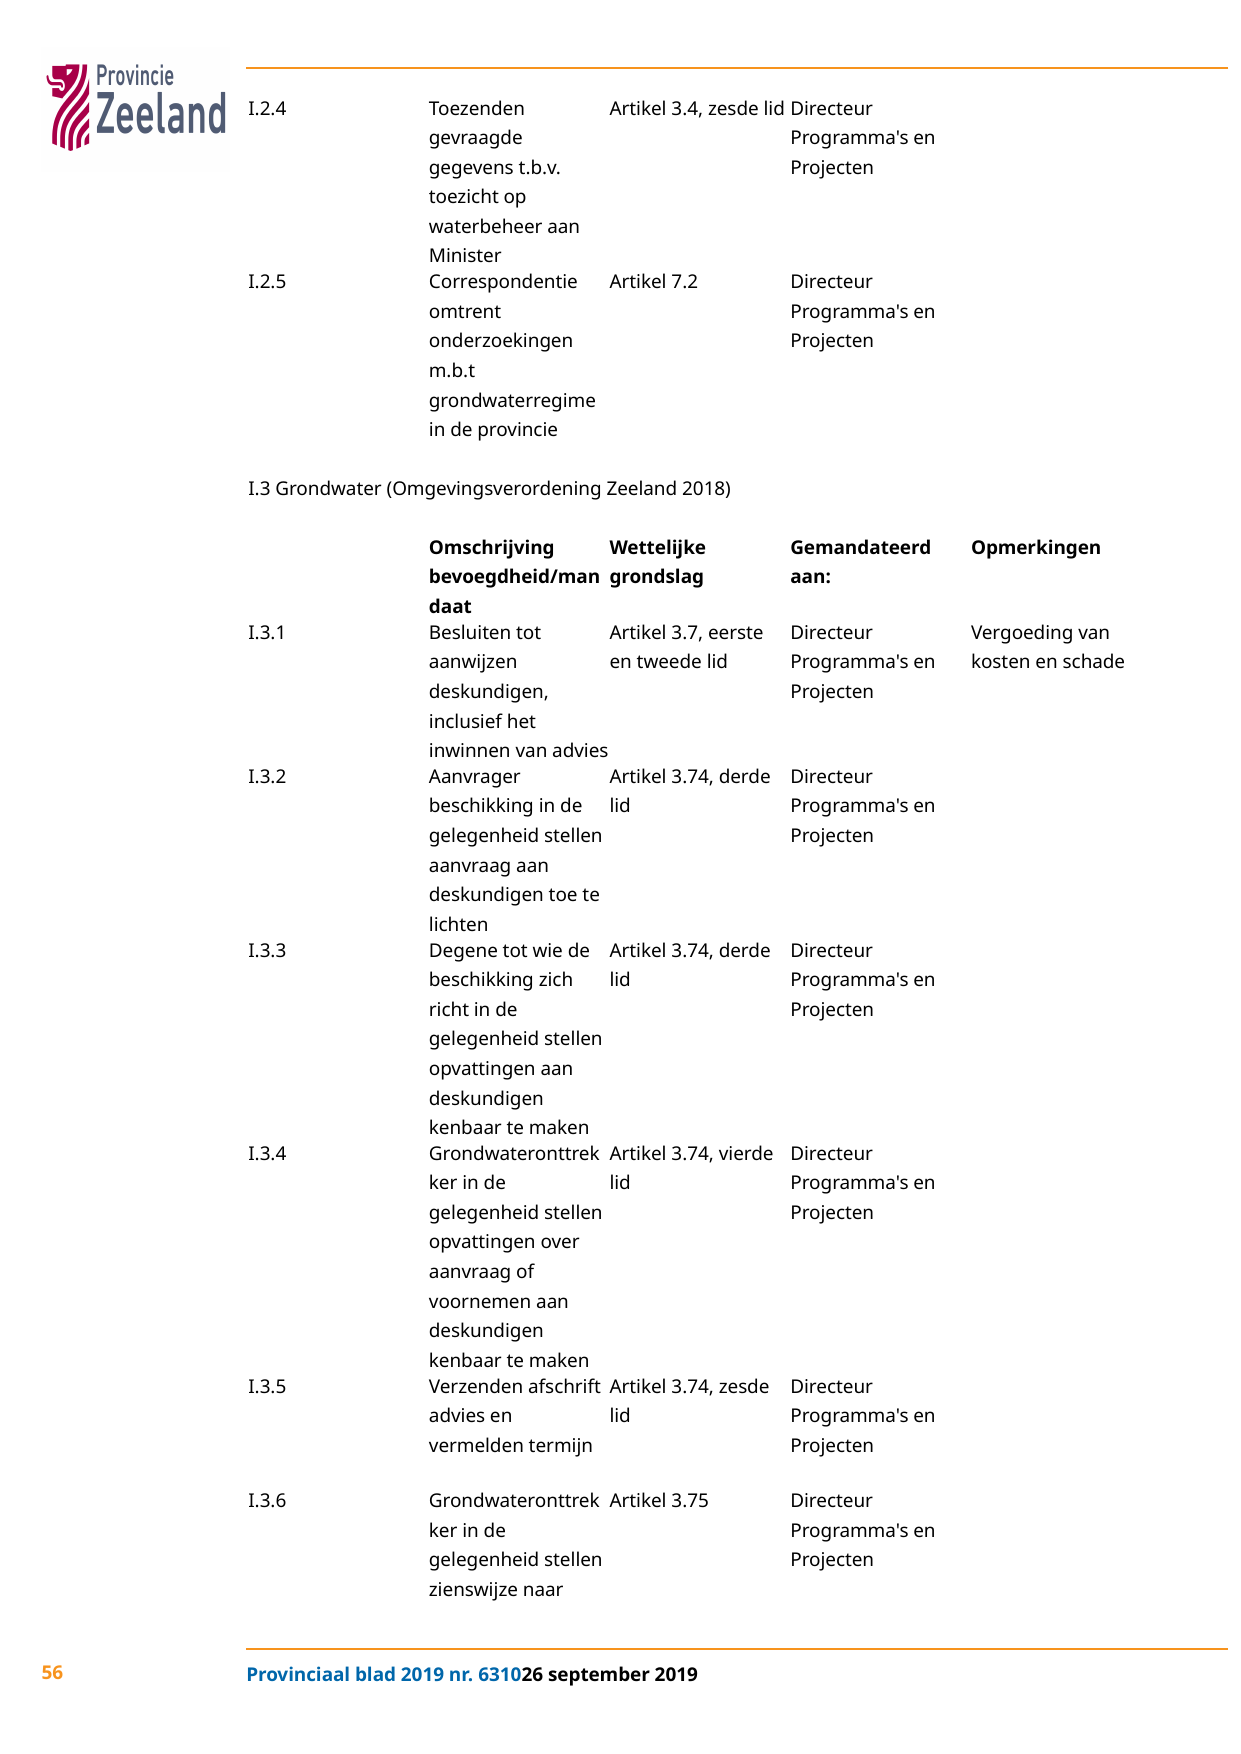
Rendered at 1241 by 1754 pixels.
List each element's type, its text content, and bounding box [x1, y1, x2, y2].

table_cell Directeur Programma's en Projecten [790, 1140, 971, 1373]
table_header Omschrijving bevoegdheid/mandaat [429, 534, 609, 619]
table_cell Vergoeding van kosten en schade [971, 619, 1152, 763]
table_cell Artikel 3.74, vierde lid [609, 1140, 790, 1373]
table_cell [971, 269, 1152, 442]
table_cell Artikel 7.2 [609, 269, 790, 442]
table_header Gemandateerd aan: [790, 534, 971, 619]
table_header Opmerkingen [971, 534, 1152, 619]
table_cell Directeur Programma's en Projecten [790, 619, 971, 763]
table_cell Directeur Programma's en Projecten [790, 269, 971, 442]
table_cell Verzenden afschrift advies en vermelden termijn [429, 1373, 609, 1487]
table_cell I.3.6 [248, 1487, 429, 1602]
table_cell I.3.4 [248, 1140, 429, 1373]
table_cell Directeur Programma's en Projecten [790, 763, 971, 937]
table_cell Directeur Programma's en Projecten [790, 1487, 971, 1602]
table_cell [971, 1373, 1152, 1487]
table_cell Directeur Programma's en Projecten [790, 937, 971, 1140]
table_cell I.3.2 [248, 763, 429, 937]
table_cell [971, 937, 1152, 1140]
table_cell I.3.5 [248, 1373, 429, 1487]
table_cell Degene tot wie de beschikking zich richt in de gelegenheid stellen opvattingen aan deskundigen kenbaar te maken [429, 937, 609, 1140]
text I.3 Grondwater (Omgevingsverordening Zeeland 2018) [248, 475, 1152, 501]
table_cell [971, 95, 1152, 268]
table_cell Directeur Programma's en Projecten [790, 1373, 971, 1487]
table_cell I.3.1 [248, 619, 429, 763]
table_cell Artikel 3.74, zesde lid [609, 1373, 790, 1487]
table_cell Artikel 3.75 [609, 1487, 790, 1602]
table_cell I.2.5 [248, 269, 429, 442]
table_cell Aanvrager beschikking in de gelegenheid stellen aanvraag aan deskundigen toe te lichten [429, 763, 609, 937]
table_cell [971, 763, 1152, 937]
table_cell Correspondentie omtrent onderzoekingen m.b.t grondwaterregime in de provincie [429, 269, 609, 442]
table_cell I.3.3 [248, 937, 429, 1140]
table_cell Grondwateronttrekker in de gelegenheid stellen zienswijze naar [429, 1487, 609, 1602]
table_cell Grondwateronttrekker in de gelegenheid stellen opvattingen over aanvraag of voornemen aan deskundigen kenbaar te maken [429, 1140, 609, 1373]
table_cell Directeur Programma's en Projecten [790, 95, 971, 268]
table_cell Artikel 3.4, zesde lid [609, 95, 790, 268]
table_cell Toezenden gevraagde gegevens t.b.v. toezicht op waterbeheer aan Minister [429, 95, 609, 268]
table_cell Besluiten tot aanwijzen deskundigen, inclusief het inwinnen van advies [429, 619, 609, 763]
table_cell Artikel 3.74, derde lid [609, 763, 790, 937]
table_header Wettelijke grondslag [609, 534, 790, 619]
table_cell [971, 1487, 1152, 1602]
table_cell I.2.4 [248, 95, 429, 268]
picture [41, 47, 231, 172]
table_header [248, 534, 429, 619]
table_cell Artikel 3.74, derde lid [609, 937, 790, 1140]
table_cell [971, 1140, 1152, 1373]
table_cell Artikel 3.7, eerste en tweede lid [609, 619, 790, 763]
